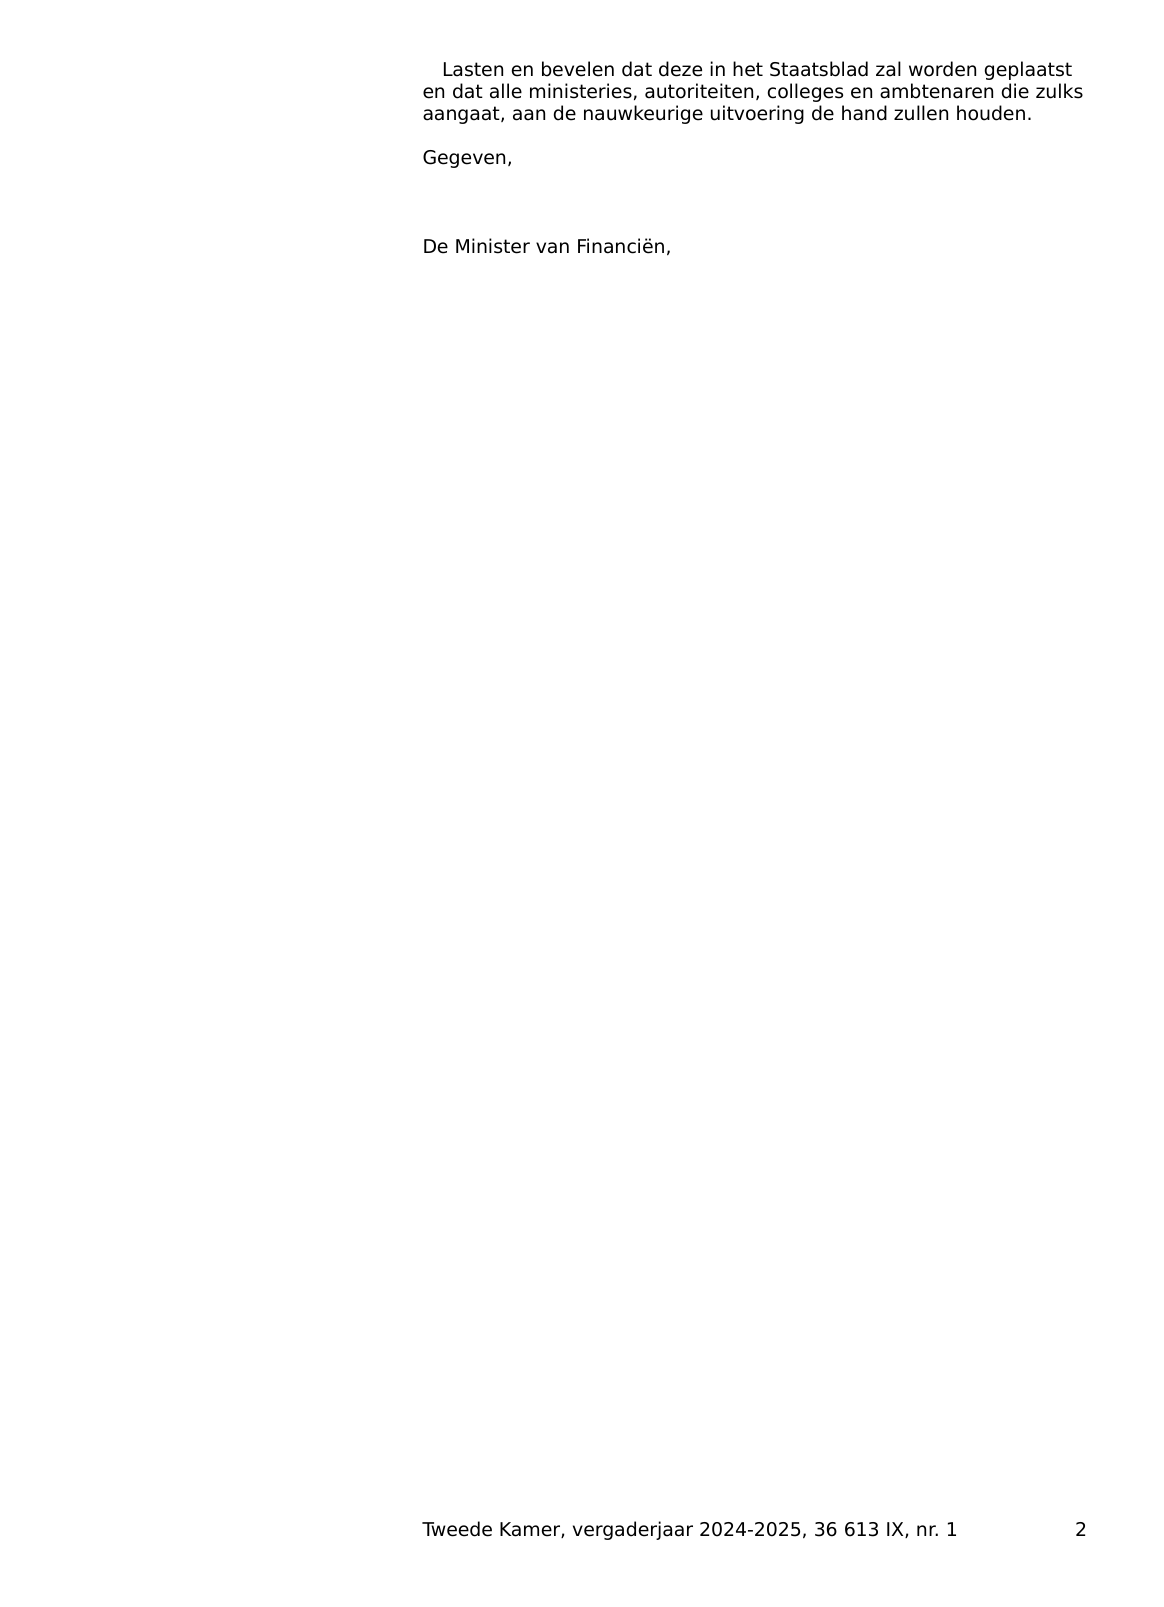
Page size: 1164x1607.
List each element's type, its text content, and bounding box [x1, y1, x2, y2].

text Lasten en bevelen dat deze in het Staatsblad zal worden geplaatst en dat alle ministeries, autoriteiten, colleges en ambtenaren die zulks aangaat, aan de nauwkeurige uitvoering de hand zullen houden. [422, 59, 1087, 125]
text Gegeven, [422, 147, 1087, 169]
text De Minister van Financiën, [422, 236, 1087, 258]
